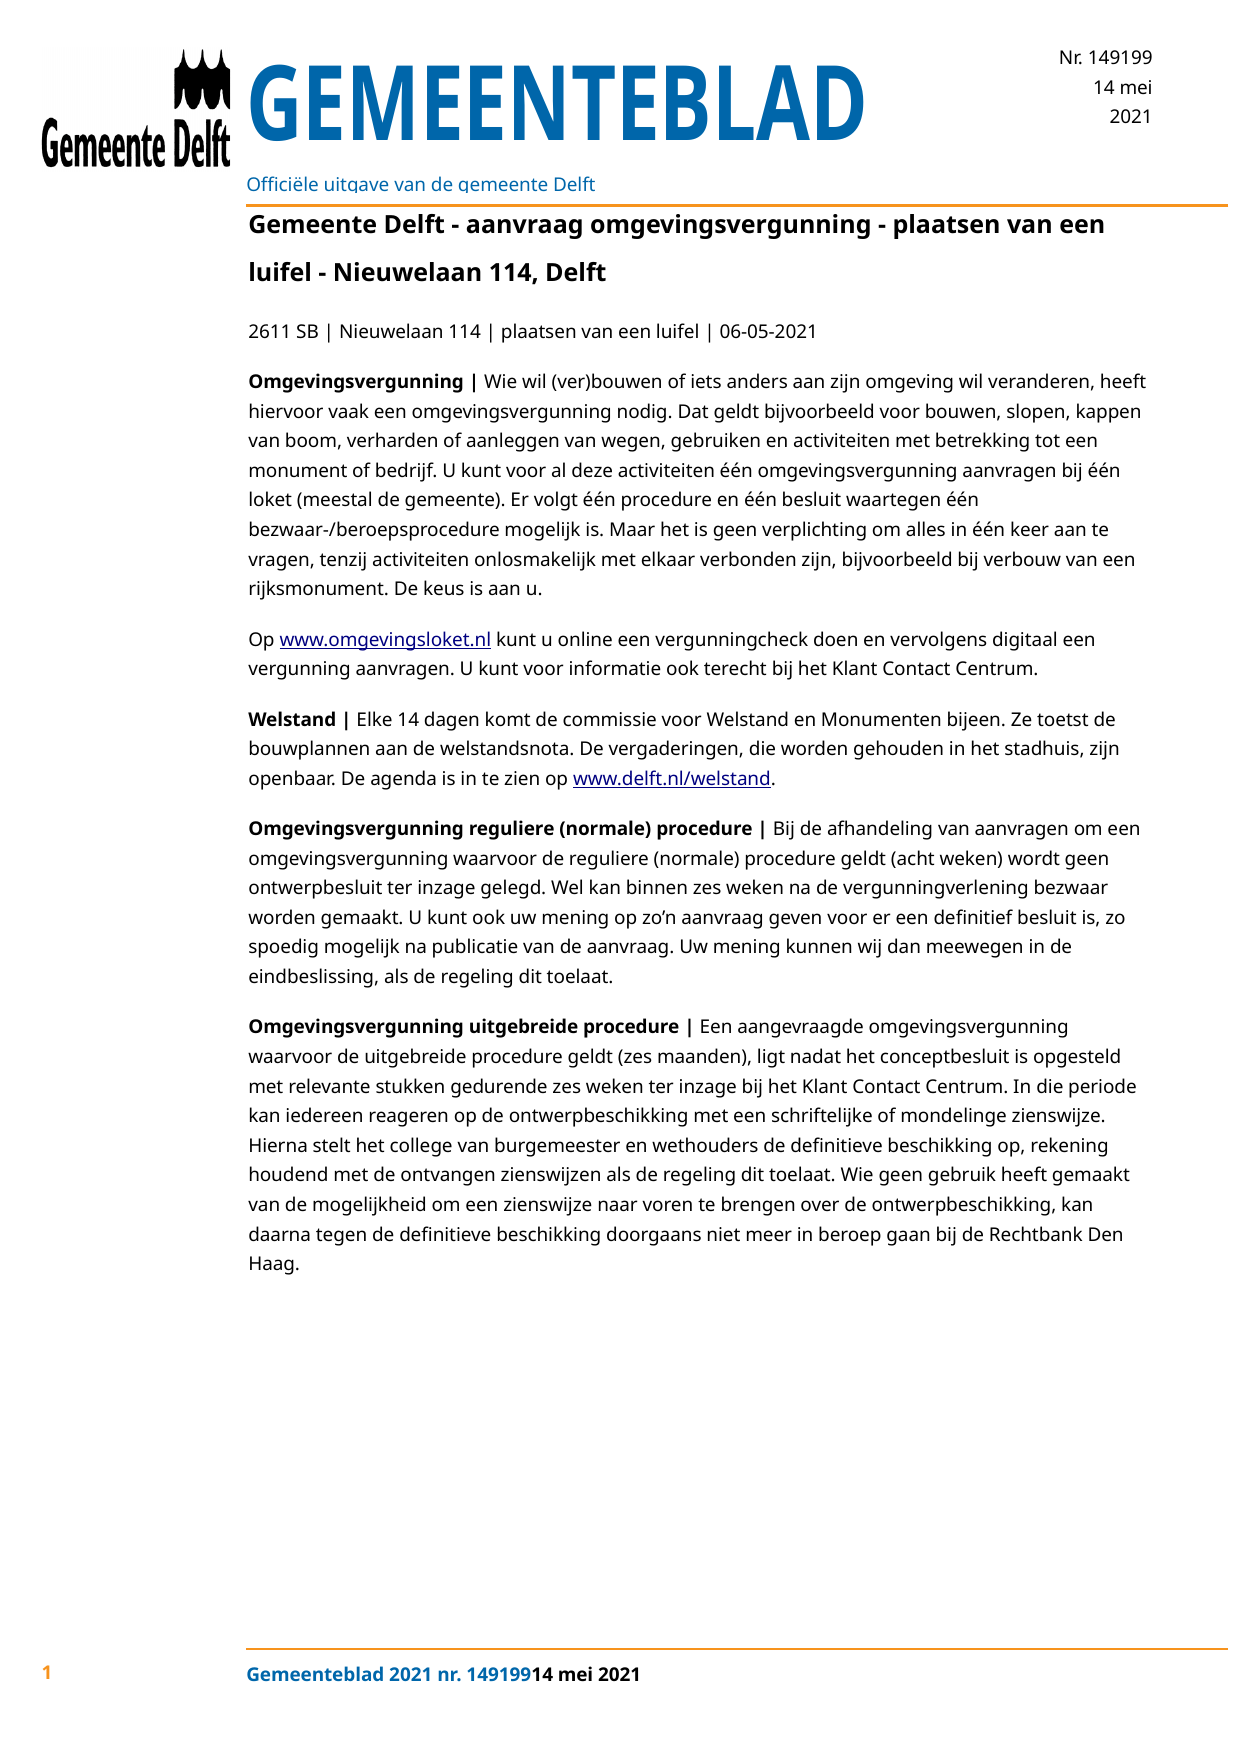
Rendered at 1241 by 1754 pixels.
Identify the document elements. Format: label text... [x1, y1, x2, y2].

text Gemeente Delft - aanvraag omgevingsvergunning - plaatsen van een luifel - Nieuwelaan 114, Delft [248, 207, 1152, 288]
text Omgevingsvergunning | Wie wil (ver)bouwen of iets anders aan zijn omgeving wil veranderen, heeft hiervoor vaak een omgevingsvergunning nodig. Dat geldt bijvoorbeeld voor bouwen, slopen, kappen van boom, verharden of aanleggen van wegen, gebruiken en activiteiten met betrekking tot een monument of bedrijf. U kunt voor al deze activiteiten één omgevingsvergunning aanvragen bij één loket (meestal de gemeente). Er volgt één procedure en één besluit waartegen één bezwaar-/beroepsprocedure mogelijk is. Maar het is geen verplichting om alles in één keer aan te vragen, tenzij activiteiten onlosmakelijk met elkaar verbonden zijn, bijvoorbeeld bij verbouw van een rijksmonument. De keus is aan u. [248, 368, 1152, 601]
picture [41, 47, 231, 172]
text Op www.omgevingsloket.nl kunt u online een vergunningcheck doen en vervolgens digitaal een vergunning aanvragen. U kunt voor informatie ook terecht bij het Klant Contact Centrum. [248, 626, 1152, 681]
text 2611 SB | Nieuwelaan 114 | plaatsen van een luifel | 06-05-2021 [248, 318, 1152, 344]
text Omgevingsvergunning reguliere (normale) procedure | Bij de afhandeling van aanvragen om een omgevingsvergunning waarvoor de reguliere (normale) procedure geldt (acht weken) wordt geen ontwerpbesluit ter inzage gelegd. Wel kan binnen zes weken na de vergunningverlening bezwaar worden gemaakt. U kunt ook uw mening op zo’n aanvraag geven voor er een definitief besluit is, zo spoedig mogelijk na publicatie van de aanvraag. Uw mening kunnen wij dan meewegen in de eindbeslissing, als de regeling dit toelaat. [248, 815, 1152, 989]
text Omgevingsvergunning uitgebreide procedure | Een aangevraagde omgevingsvergunning waarvoor de uitgebreide procedure geldt (zes maanden), ligt nadat het conceptbesluit is opgesteld met relevante stukken gedurende zes weken ter inzage bij het Klant Contact Centrum. In die periode kan iedereen reageren op de ontwerpbeschikking met een schriftelijke of mondelinge zienswijze. Hierna stelt het college van burgemeester en wethouders de definitieve beschikking op, rekening houdend met de ontvangen zienswijzen als de regeling dit toelaat. Wie geen gebruik heeft gemaakt van de mogelijkheid om een zienswijze naar voren te brengen over de ontwerpbeschikking, kan daarna tegen de definitieve beschikking doorgaans niet meer in beroep gaan bij de Rechtbank Den Haag. [248, 1014, 1152, 1276]
text Welstand | Elke 14 dagen komt de commissie voor Welstand en Monumenten bijeen. Ze toetst de bouwplannen aan de welstandsnota. De vergaderingen, die worden gehouden in het stadhuis, zijn openbaar. De agenda is in te zien op www.delft.nl/welstand. [248, 706, 1152, 791]
